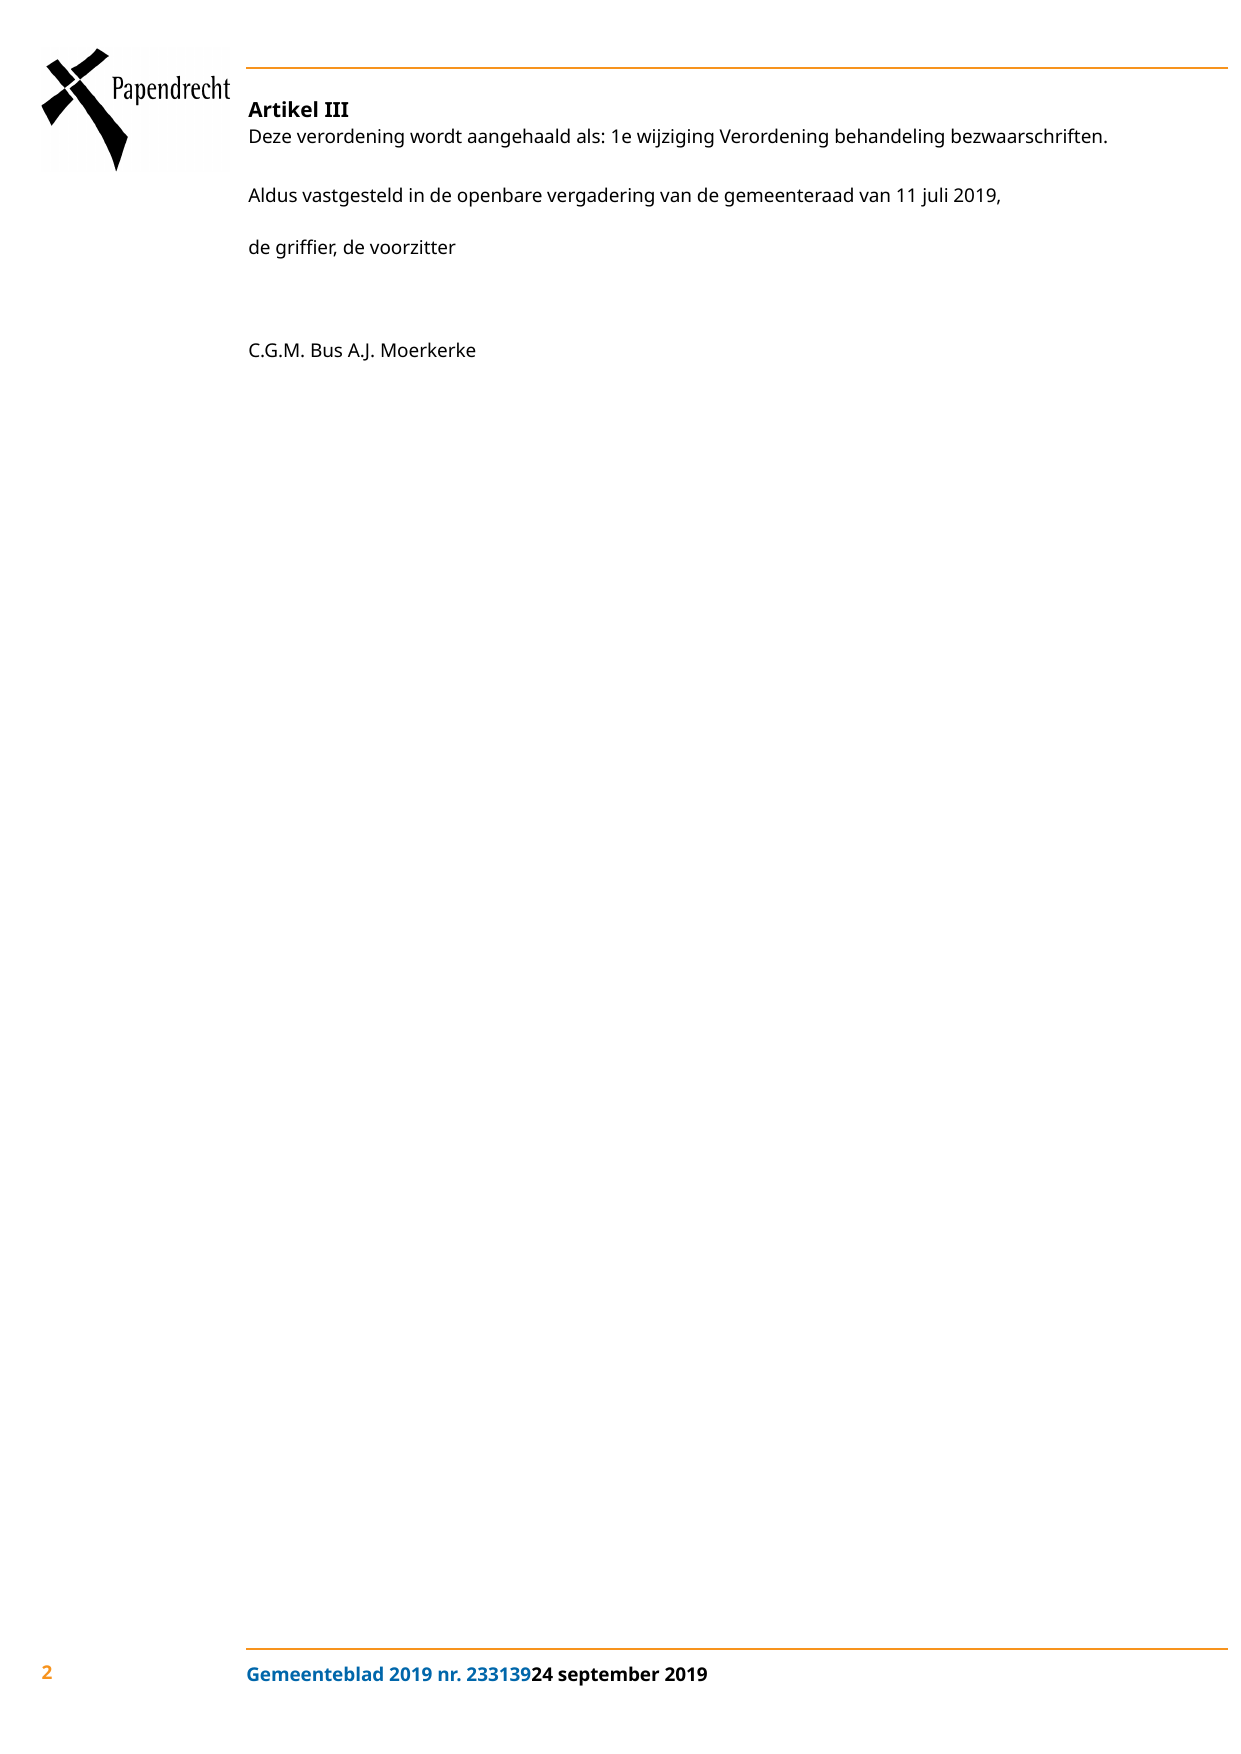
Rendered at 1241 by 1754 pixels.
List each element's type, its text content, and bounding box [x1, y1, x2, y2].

text Artikel III [248, 95, 1152, 123]
picture [41, 47, 231, 172]
text Deze verordening wordt aangehaald als: 1e wijziging Verordening behandeling bezwaarschriften. [248, 123, 1152, 149]
text C.G.M. Bus A.J. Moerkerke [248, 337, 1152, 362]
text de griffier, de voorzitter [248, 234, 1152, 259]
text Aldus vastgesteld in de openbare vergadering van de gemeenteraad van 11 juli 2019, [248, 182, 1152, 208]
